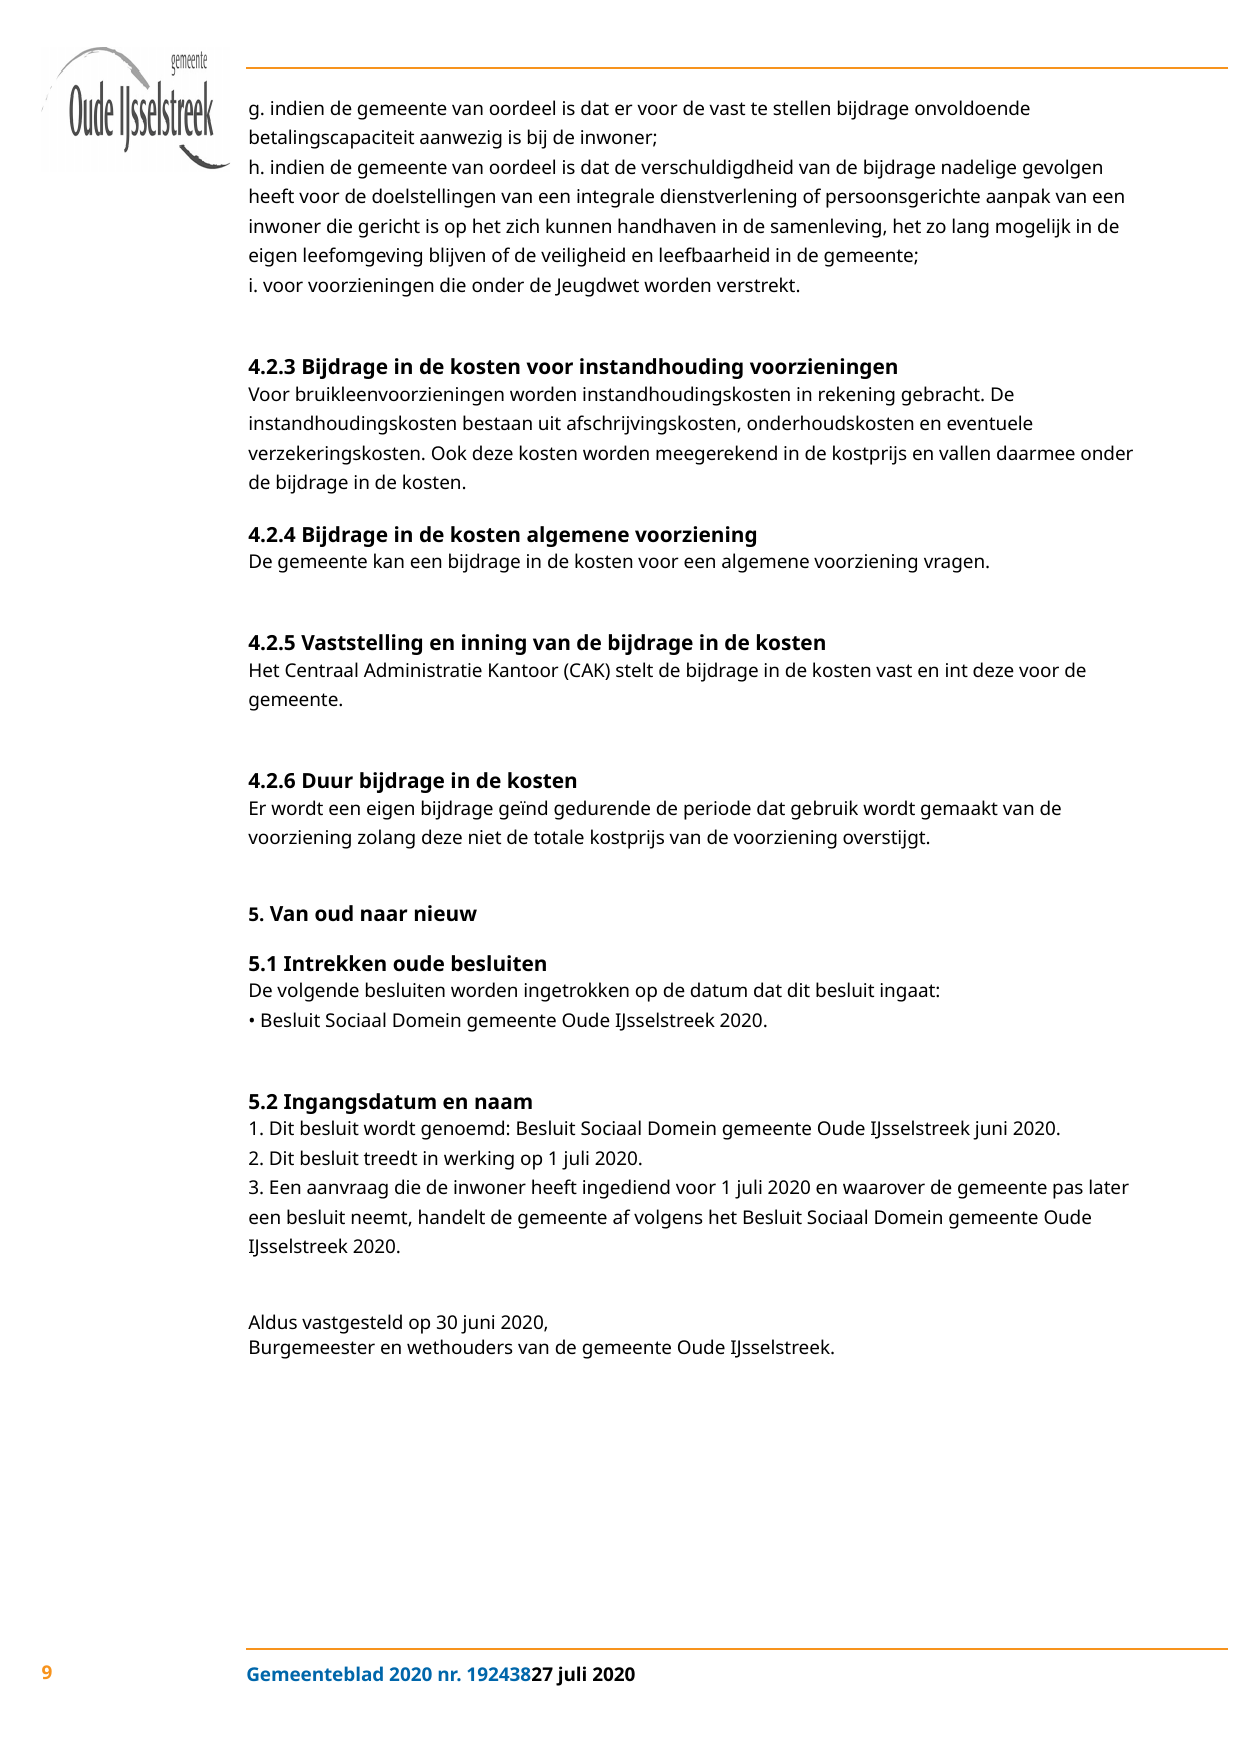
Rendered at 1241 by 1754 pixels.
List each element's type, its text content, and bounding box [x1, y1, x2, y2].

text 4.2.5 Vaststelling en inning van de bijdrage in de kosten [248, 628, 1152, 657]
text h. indien de gemeente van oordeel is dat de verschuldigdheid van de bijdrage nadelige gevolgen heeft voor de doelstellingen van een integrale dienstverlening of persoonsgerichte aanpak van een inwoner die gericht is op het zich kunnen handhaven in de samenleving, het zo lang mogelijk in de eigen leefomgeving blijven of de veiligheid en leefbaarheid in de gemeente; [248, 154, 1152, 268]
text Aldus vastgesteld op 30 juni 2020, [248, 1309, 1152, 1334]
text Het Centraal Administratie Kantoor (CAK) stelt de bijdrage in de kosten vast en int deze voor de gemeente. [248, 657, 1152, 712]
text Er wordt een eigen bijdrage geïnd gedurende de periode dat gebruik wordt gemaakt van de voorziening zolang deze niet de totale kostprijs van de voorziening overstijgt. [248, 795, 1152, 850]
text 2. Dit besluit treedt in werking op 1 juli 2020. [248, 1145, 1152, 1171]
text 5. Van oud naar nieuw [248, 899, 1152, 928]
text 3. Een aanvraag die de inwoner heeft ingediend voor 1 juli 2020 en waarover de gemeente pas later een besluit neemt, handelt de gemeente af volgens het Besluit Sociaal Domein gemeente Oude IJsselstreek 2020. [248, 1174, 1152, 1259]
text 5.2 Ingangsdatum en naam [248, 1087, 1152, 1115]
text Voor bruikleenvoorzieningen worden instandhoudingskosten in rekening gebracht. De instandhoudingskosten bestaan uit afschrijvingskosten, onderhoudskosten en eventuele verzekeringskosten. Ook deze kosten worden meegerekend in de kostprijs en vallen daarmee onder de bijdrage in de kosten. [248, 381, 1152, 495]
text • Besluit Sociaal Domein gemeente Oude IJsselstreek 2020. [248, 1007, 1152, 1033]
text 1. Dit besluit wordt genoemd: Besluit Sociaal Domein gemeente Oude IJsselstreek juni 2020. [248, 1115, 1152, 1141]
text Burgemeester en wethouders van de gemeente Oude IJsselstreek. [248, 1334, 1152, 1360]
text De gemeente kan een bijdrage in de kosten voor een algemene voorziening vragen. [248, 548, 1152, 574]
text 5.1 Intrekken oude besluiten [248, 949, 1152, 977]
text g. indien de gemeente van oordeel is dat er voor de vast te stellen bijdrage onvoldoende betalingscapaciteit aanwezig is bij de inwoner; [248, 95, 1152, 150]
text 4.2.3 Bijdrage in de kosten voor instandhouding voorzieningen [248, 352, 1152, 381]
text 4.2.6 Duur bijdrage in de kosten [248, 766, 1152, 795]
picture [41, 47, 231, 172]
text i. voor voorzieningen die onder de Jeugdwet worden verstrekt. [248, 272, 1152, 298]
text De volgende besluiten worden ingetrokken op de datum dat dit besluit ingaat: [248, 977, 1152, 1003]
text 4.2.4 Bijdrage in de kosten algemene voorziening [248, 520, 1152, 548]
